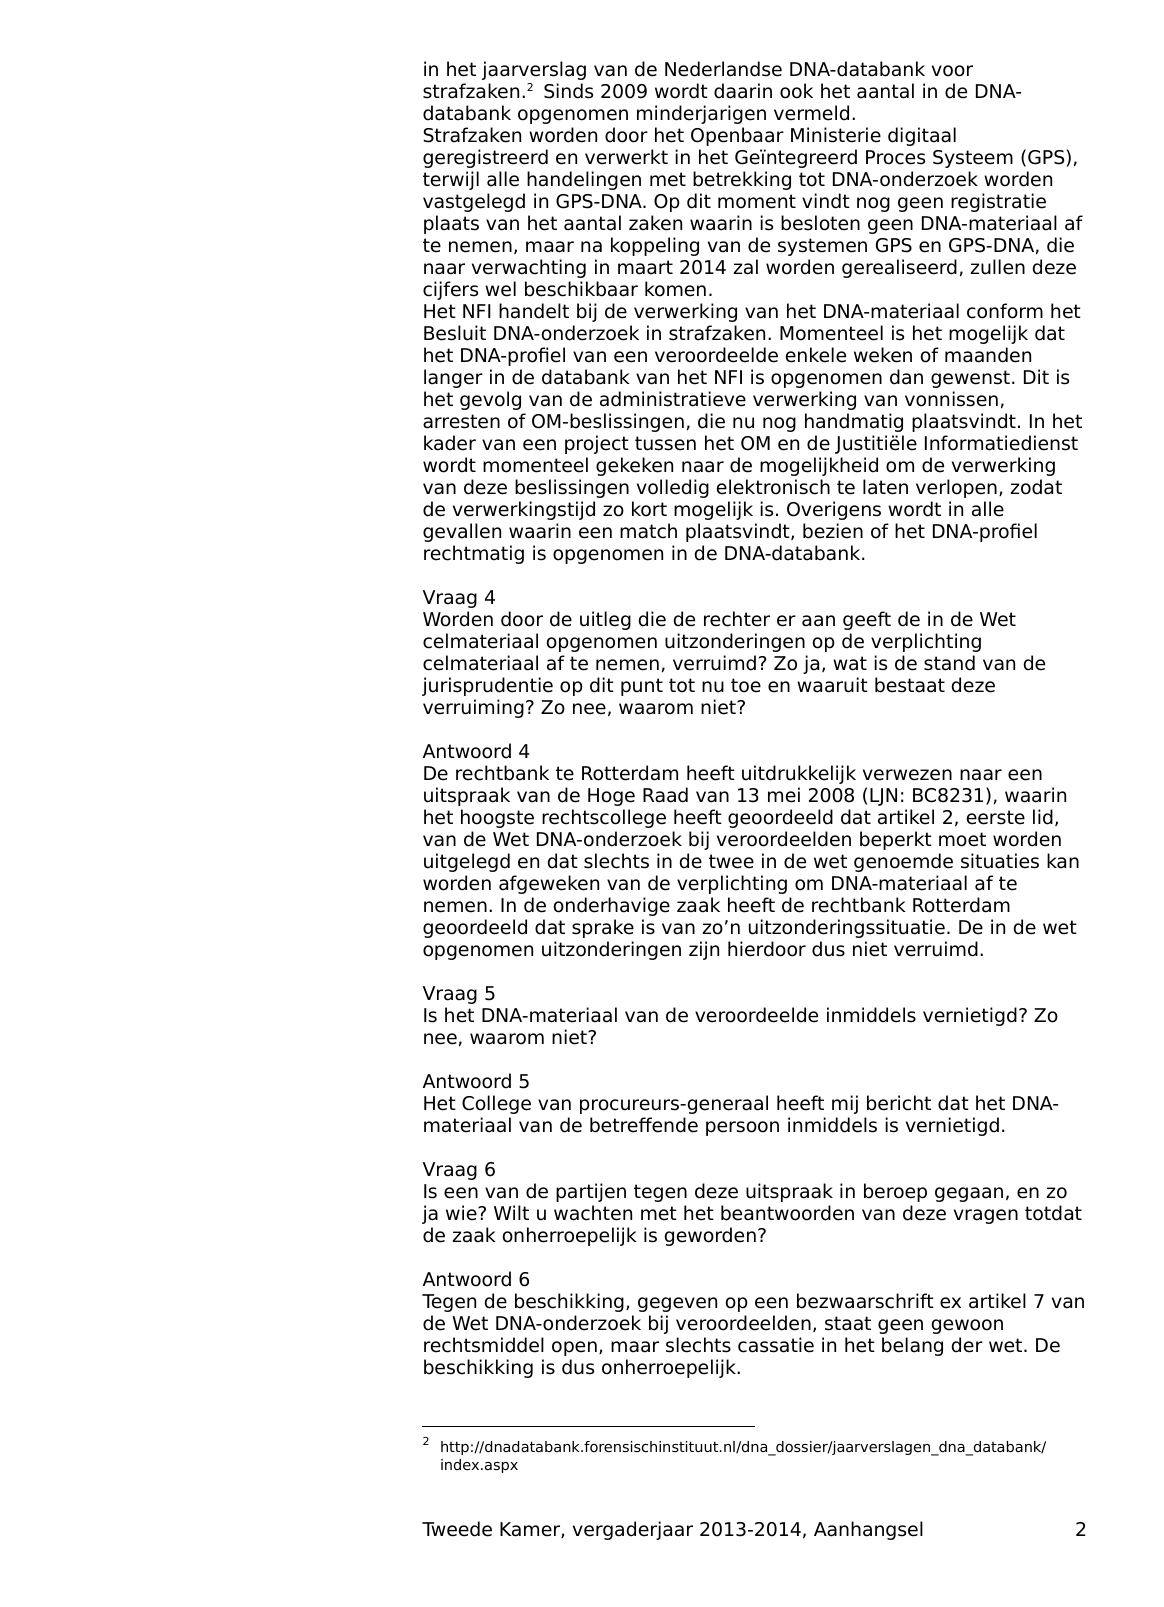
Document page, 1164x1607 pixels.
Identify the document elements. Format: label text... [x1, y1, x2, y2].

text Is het DNA-materiaal van de veroordeelde inmiddels vernietigd? Zo nee, waarom niet? [422, 1005, 1087, 1049]
text Vraag 4 [422, 587, 1087, 609]
text Antwoord 4 [422, 741, 1087, 763]
text http://dnadatabank.forensischinstituut.nl/dna_dossier/jaarverslagen_dna_databank/index.aspx [422, 1435, 1087, 1474]
text Worden door de uitleg die de rechter er aan geeft de in de Wet celmateriaal opgenomen uitzonderingen op de verplichting celmateriaal af te nemen, verruimd? Zo ja, wat is de stand van de jurisprudentie op dit punt tot nu toe en waaruit bestaat deze verruiming? Zo nee, waarom niet? [422, 609, 1087, 719]
text Het College van procureurs-generaal heeft mij bericht dat het DNA-materiaal van de betreffende persoon inmiddels is vernietigd. [422, 1093, 1087, 1137]
text Vraag 6 [422, 1159, 1087, 1181]
text Antwoord 6 [422, 1269, 1087, 1291]
text Tegen de beschikking, gegeven op een bezwaarschrift ex artikel 7 van de Wet DNA-onderzoek bij veroordeelden, staat geen gewoon rechtsmiddel open, maar slechts cassatie in het belang der wet. De beschikking is dus onherroepelijk. [422, 1291, 1087, 1379]
text Vraag 5 [422, 983, 1087, 1005]
text Strafzaken worden door het Openbaar Ministerie digitaal geregistreerd en verwerkt in het Geïntegreerd Proces Systeem (GPS), terwijl alle handelingen met betrekking tot DNA-onderzoek worden vastgelegd in GPS-DNA. Op dit moment vindt nog geen registratie plaats van het aantal zaken waarin is besloten geen DNA-materiaal af te nemen, maar na koppeling van de systemen GPS en GPS-DNA, die naar verwachting in maart 2014 zal worden gerealiseerd, zullen deze cijfers wel beschikbaar komen. [422, 125, 1087, 301]
text Is een van de partijen tegen deze uitspraak in beroep gegaan, en zo ja wie? Wilt u wachten met het beantwoorden van deze vragen totdat de zaak onherroepelijk is geworden? [422, 1181, 1087, 1247]
text Het NFI handelt bij de verwerking van het DNA-materiaal conform het Besluit DNA-onderzoek in strafzaken. Momenteel is het mogelijk dat het DNA-profiel van een veroordeelde enkele weken of maanden langer in de databank van het NFI is opgenomen dan gewenst. Dit is het gevolg van de administratieve verwerking van vonnissen, arresten of OM-beslissingen, die nu nog handmatig plaatsvindt. In het kader van een project tussen het OM en de Justitiële Informatiedienst wordt momenteel gekeken naar de mogelijkheid om de verwerking van deze beslissingen volledig elektronisch te laten verlopen, zodat de verwerkingstijd zo kort mogelijk is. Overigens wordt in alle gevallen waarin een match plaatsvindt, bezien of het DNA-profiel rechtmatig is opgenomen in de DNA-databank. [422, 301, 1087, 564]
text De rechtbank te Rotterdam heeft uitdrukkelijk verwezen naar een uitspraak van de Hoge Raad van 13 mei 2008 (LJN: BC8231), waarin het hoogste rechtscollege heeft geoordeeld dat artikel 2, eerste lid, van de Wet DNA-onderzoek bij veroordeelden beperkt moet worden uitgelegd en dat slechts in de twee in de wet genoemde situaties kan worden afgeweken van de verplichting om DNA-materiaal af te nemen. In de onderhavige zaak heeft de rechtbank Rotterdam geoordeeld dat sprake is van zo’n uitzonderingssituatie. De in de wet opgenomen uitzonderingen zijn hierdoor dus niet verruimd. [422, 763, 1087, 961]
text Antwoord 5 [422, 1071, 1087, 1093]
text in het jaarverslag van de Nederlandse DNA-databank voor strafzaken. Sinds 2009 wordt daarin ook het aantal in de DNA-databank opgenomen minderjarigen vermeld. [422, 59, 1087, 125]
